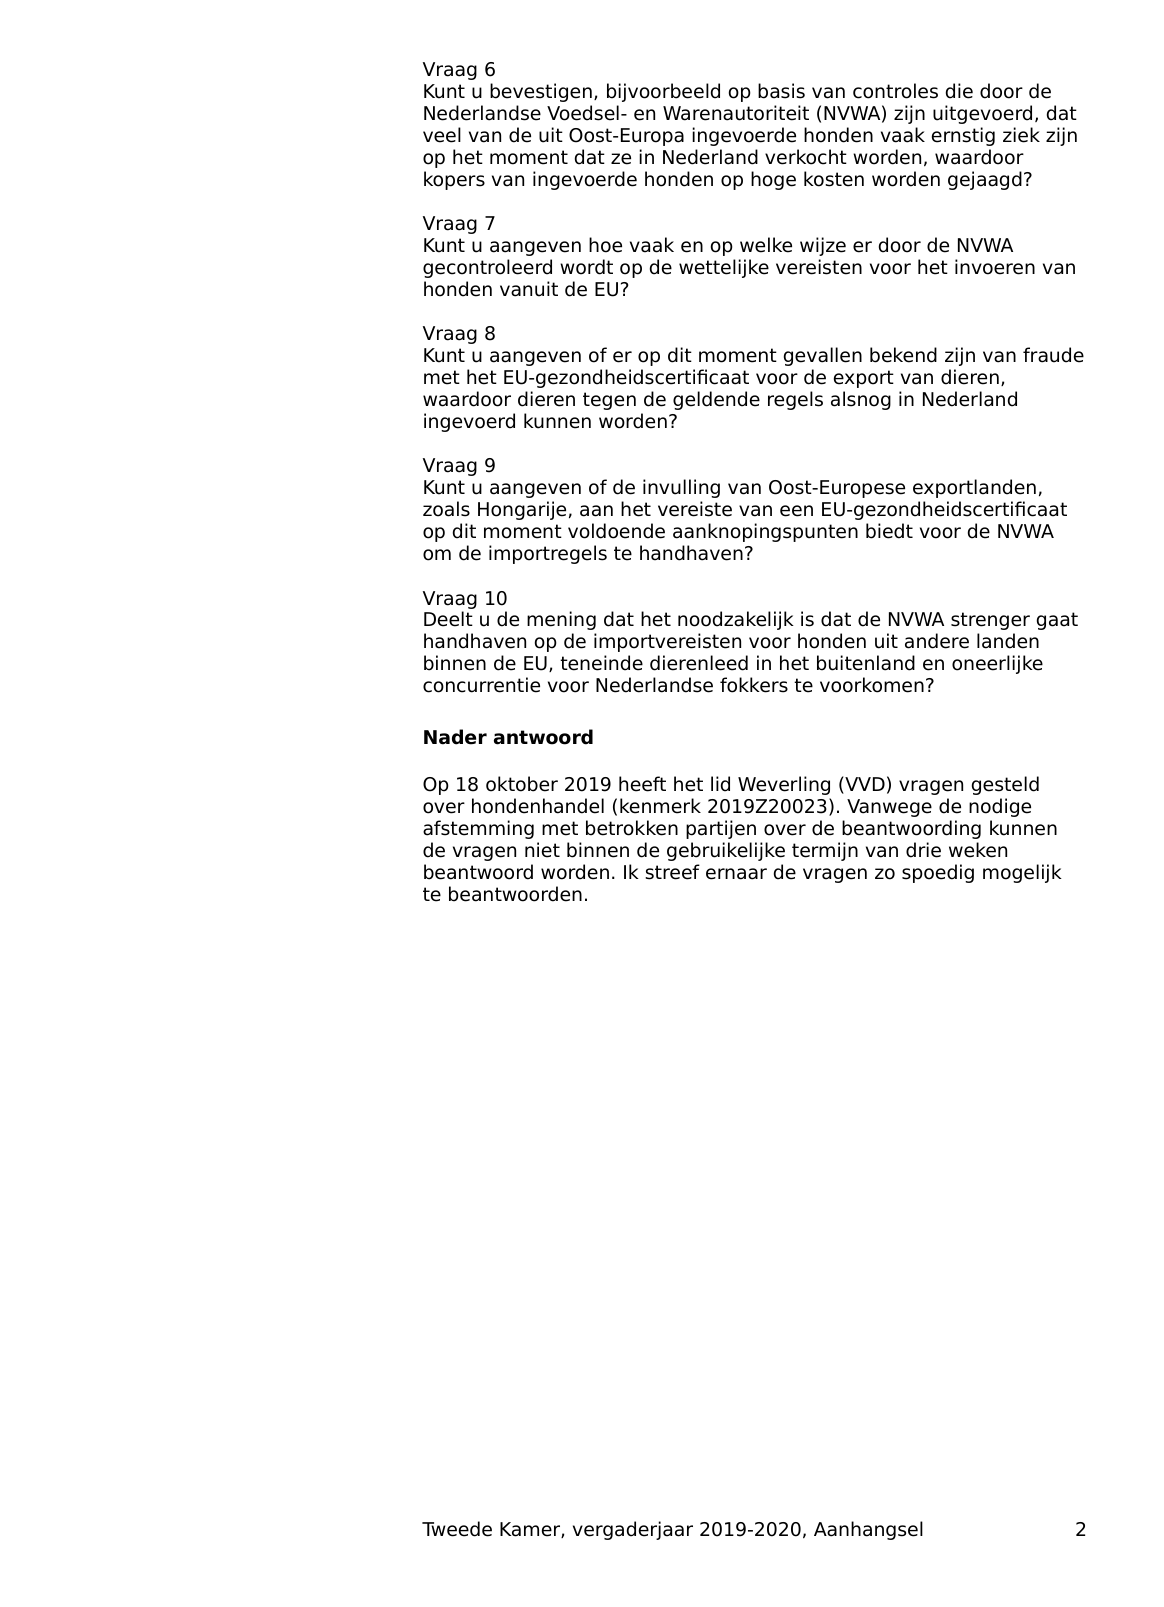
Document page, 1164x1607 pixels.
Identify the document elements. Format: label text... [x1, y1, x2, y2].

text Vraag 8 [422, 323, 1087, 345]
text Vraag 6 [422, 59, 1087, 81]
text Vraag 7 [422, 213, 1087, 235]
text Kunt u bevestigen, bijvoorbeeld op basis van controles die door de Nederlandse Voedsel- en Warenautoriteit (NVWA) zijn uitgevoerd, dat veel van de uit Oost-Europa ingevoerde honden vaak ernstig ziek zijn op het moment dat ze in Nederland verkocht worden, waardoor kopers van ingevoerde honden op hoge kosten worden gejaagd? [422, 81, 1087, 191]
text Kunt u aangeven of de invulling van Oost-Europese exportlanden, zoals Hongarije, aan het vereiste van een EU-gezondheidscertificaat op dit moment voldoende aanknopingspunten biedt voor de NVWA om de importregels te handhaven? [422, 477, 1087, 565]
text Vraag 10 [422, 587, 1087, 609]
text Deelt u de mening dat het noodzakelijk is dat de NVWA strenger gaat handhaven op de importvereisten voor honden uit andere landen binnen de EU, teneinde dierenleed in het buitenland en oneerlijke concurrentie voor Nederlandse fokkers te voorkomen? [422, 609, 1087, 697]
text Vraag 9 [422, 455, 1087, 477]
text Kunt u aangeven hoe vaak en op welke wijze er door de NVWA gecontroleerd wordt op de wettelijke vereisten voor het invoeren van honden vanuit de EU? [422, 235, 1087, 301]
text Kunt u aangeven of er op dit moment gevallen bekend zijn van fraude met het EU-gezondheidscertificaat voor de export van dieren, waardoor dieren tegen de geldende regels alsnog in Nederland ingevoerd kunnen worden? [422, 345, 1087, 433]
subtitle Nader antwoord [422, 727, 1087, 749]
text Op 18 oktober 2019 heeft het lid Weverling (VVD) vragen gesteld over hondenhandel (kenmerk 2019Z20023). Vanwege de nodige afstemming met betrokken partijen over de beantwoording kunnen de vragen niet binnen de gebruikelijke termijn van drie weken beantwoord worden. Ik streef ernaar de vragen zo spoedig mogelijk te beantwoorden. [422, 774, 1087, 906]
